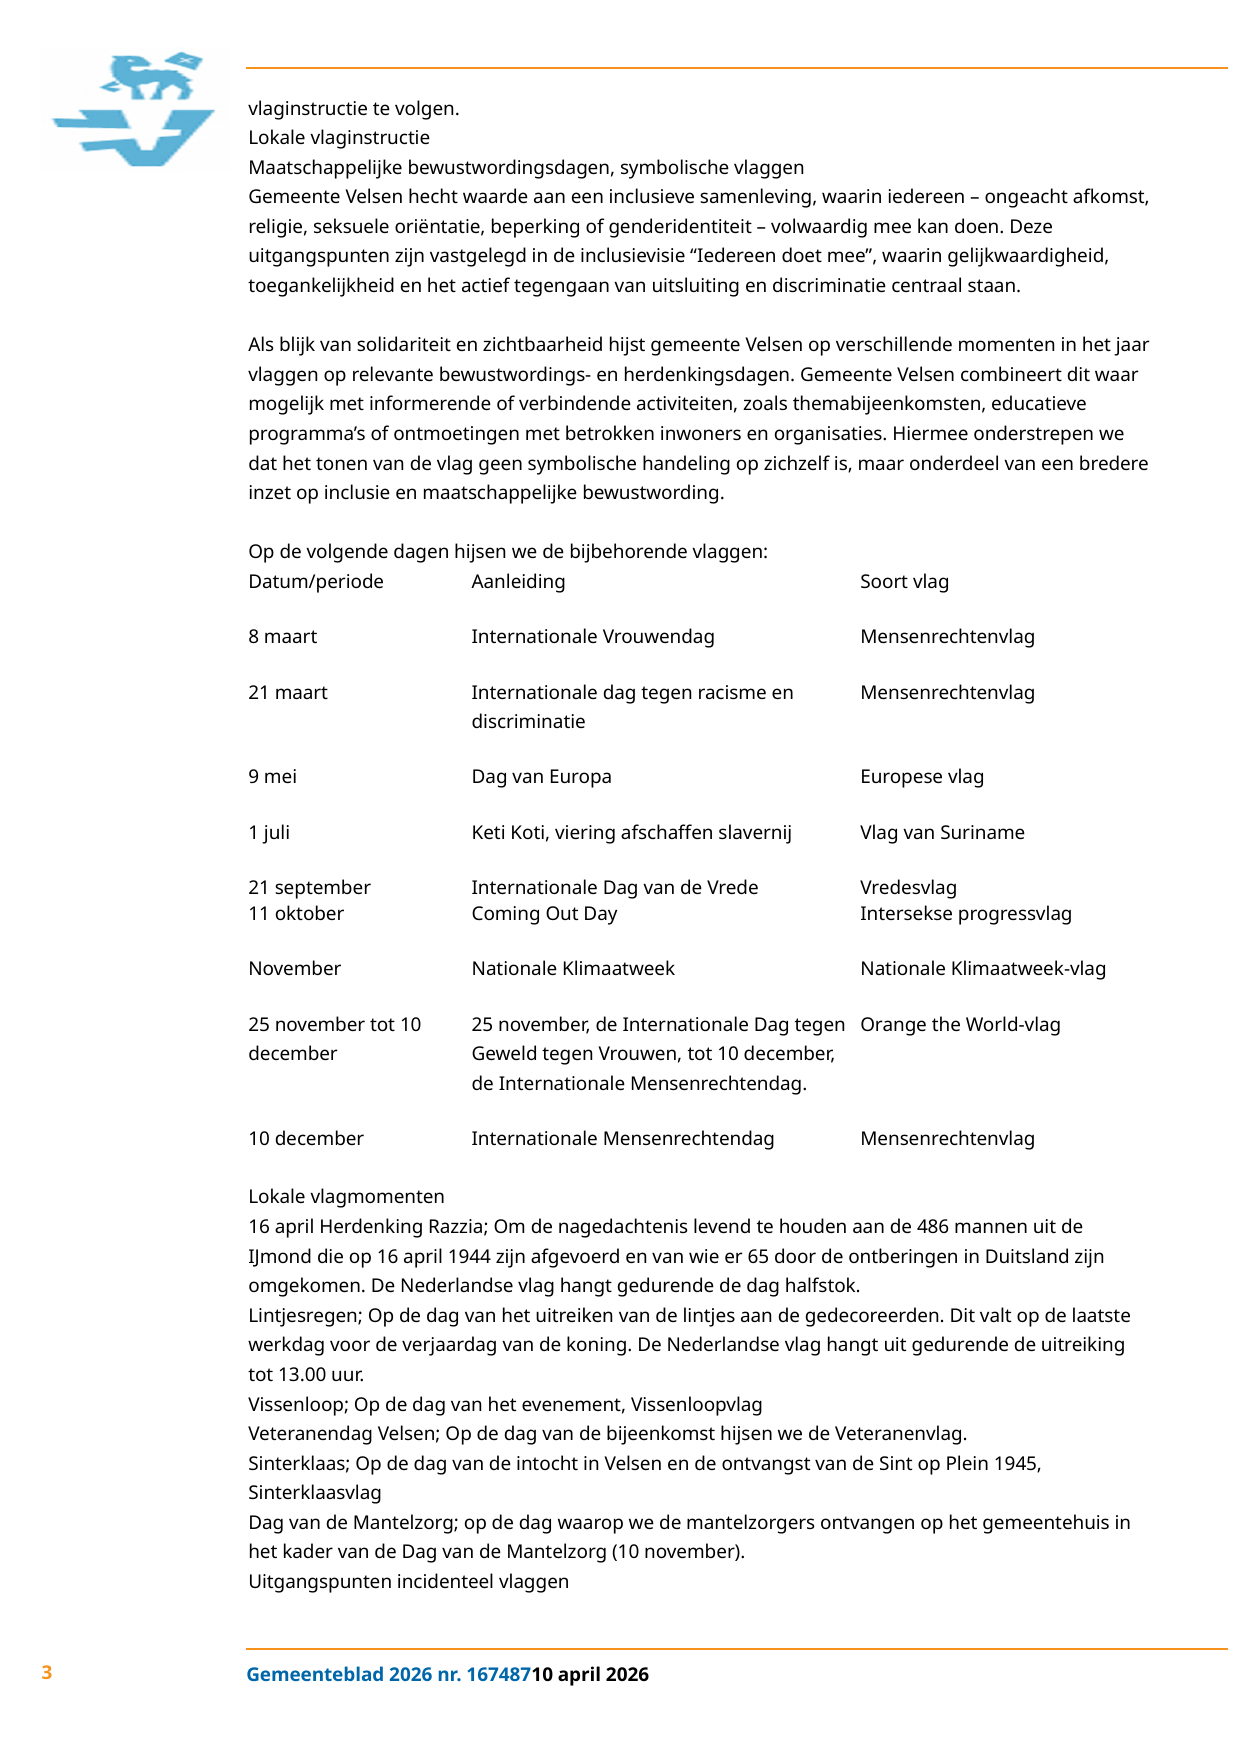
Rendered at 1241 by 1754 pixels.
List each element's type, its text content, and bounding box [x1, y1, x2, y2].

text Lintjesregen; Op de dag van het uitreiken van de lintjes aan de gedecoreerden. Dit valt op de laatste werkdag voor de verjaardag van de koning. De Nederlandse vlag hangt uit gedurende de uitreiking tot 13.00 uur. [248, 1302, 1152, 1387]
table_cell Vlag van Suriname [860, 819, 1152, 874]
table_cell Internationale Dag van de Vrede [471, 874, 860, 900]
text 16 april Herdenking Razzia; Om de nagedachtenis levend te houden aan de 486 mannen uit de IJmond die op 16 april 1944 zijn afgevoerd en van wie er 65 door de ontberingen in Duitsland zijn omgekomen. De Nederlandse vlag hangt gedurende de dag halfstok. [248, 1213, 1152, 1298]
table_cell Nationale Klimaatweek-vlag [860, 955, 1152, 1011]
text Lokale vlagmomenten [248, 1184, 1152, 1209]
text Veteranendag Velsen; Op de dag van de bijeenkomst hijsen we de Veteranenvlag. [248, 1420, 1152, 1446]
table_header Aanleiding [471, 568, 860, 623]
table_cell 1 juli [248, 819, 471, 874]
table_cell 8 maart [248, 624, 471, 679]
table_cell Europese vlag [860, 764, 1152, 819]
table_cell 21 september [248, 874, 471, 900]
table_cell Internationale Mensenrechtendag [471, 1125, 860, 1151]
text Dag van de Mantelzorg; op de dag waarop we de mantelzorgers ontvangen op het gemeentehuis in het kader van de Dag van de Mantelzorg (10 november). [248, 1509, 1152, 1564]
table_cell Internationale Vrouwendag [471, 624, 860, 679]
text Uitgangspunten incidenteel vlaggen [248, 1568, 1152, 1594]
table_cell Keti Koti, viering afschaffen slavernij [471, 819, 860, 874]
table_cell Orange the World-vlag [860, 1011, 1152, 1125]
text vlaginstructie te volgen. [248, 95, 1152, 121]
table_cell Mensenrechtenvlag [860, 624, 1152, 679]
table_cell 9 mei [248, 764, 471, 819]
table_cell Internationale dag tegen racisme en discriminatie [471, 679, 860, 764]
text Op de volgende dagen hijsen we de bijbehorende vlaggen: [248, 538, 1152, 564]
text Vissenloop; Op de dag van het evenement, Vissenloopvlag [248, 1391, 1152, 1417]
table_cell November [248, 955, 471, 1011]
table_cell 25 november tot 10 december [248, 1011, 471, 1125]
text Als blijk van solidariteit en zichtbaarheid hijst gemeente Velsen op verschillende momenten in het jaar vlaggen op relevante bewustwordings- en herdenkingsdagen. Gemeente Velsen combineert dit waar mogelijk met informerende of verbindende activiteiten, zoals themabijeenkomsten, educatieve programma’s of ontmoetingen met betrokken inwoners en organisaties. Hiermee onderstrepen we dat het tonen van de vlag geen symbolische handeling op zichzelf is, maar onderdeel van een bredere inzet op inclusie en maatschappelijke bewustwording. [248, 331, 1152, 505]
table_cell Dag van Europa [471, 764, 860, 819]
picture [41, 47, 231, 172]
table_cell Mensenrechtenvlag [860, 1125, 1152, 1151]
table_cell Mensenrechtenvlag [860, 679, 1152, 764]
text Lokale vlaginstructie [248, 124, 1152, 150]
text Maatschappelijke bewustwordingsdagen, symbolische vlaggen [248, 154, 1152, 180]
table_cell Nationale Klimaatweek [471, 955, 860, 1011]
table_cell 21 maart [248, 679, 471, 764]
table_cell 10 december [248, 1125, 471, 1151]
table_cell Intersekse progressvlag [860, 900, 1152, 955]
table_header Datum/periode [248, 568, 471, 623]
text Gemeente Velsen hecht waarde aan een inclusieve samenleving, waarin iedereen – ongeacht afkomst, religie, seksuele oriëntatie, beperking of genderidentiteit – volwaardig mee kan doen. Deze uitgangspunten zijn vastgelegd in de inclusievisie “Iedereen doet mee”, waarin gelijkwaardigheid, toegankelijkheid en het actief tegengaan van uitsluiting en discriminatie centraal staan. [248, 183, 1152, 298]
table_cell Vredesvlag [860, 874, 1152, 900]
table_cell Coming Out Day [471, 900, 860, 955]
table_header Soort vlag [860, 568, 1152, 623]
text Sinterklaas; Op de dag van de intocht in Velsen en de ontvangst van de Sint op Plein 1945, Sinterklaasvlag [248, 1450, 1152, 1505]
table_cell 11 oktober [248, 900, 471, 955]
table_cell 25 november, de Internationale Dag tegen Geweld tegen Vrouwen, tot 10 december, de Internationale Mensenrechtendag. [471, 1011, 860, 1125]
